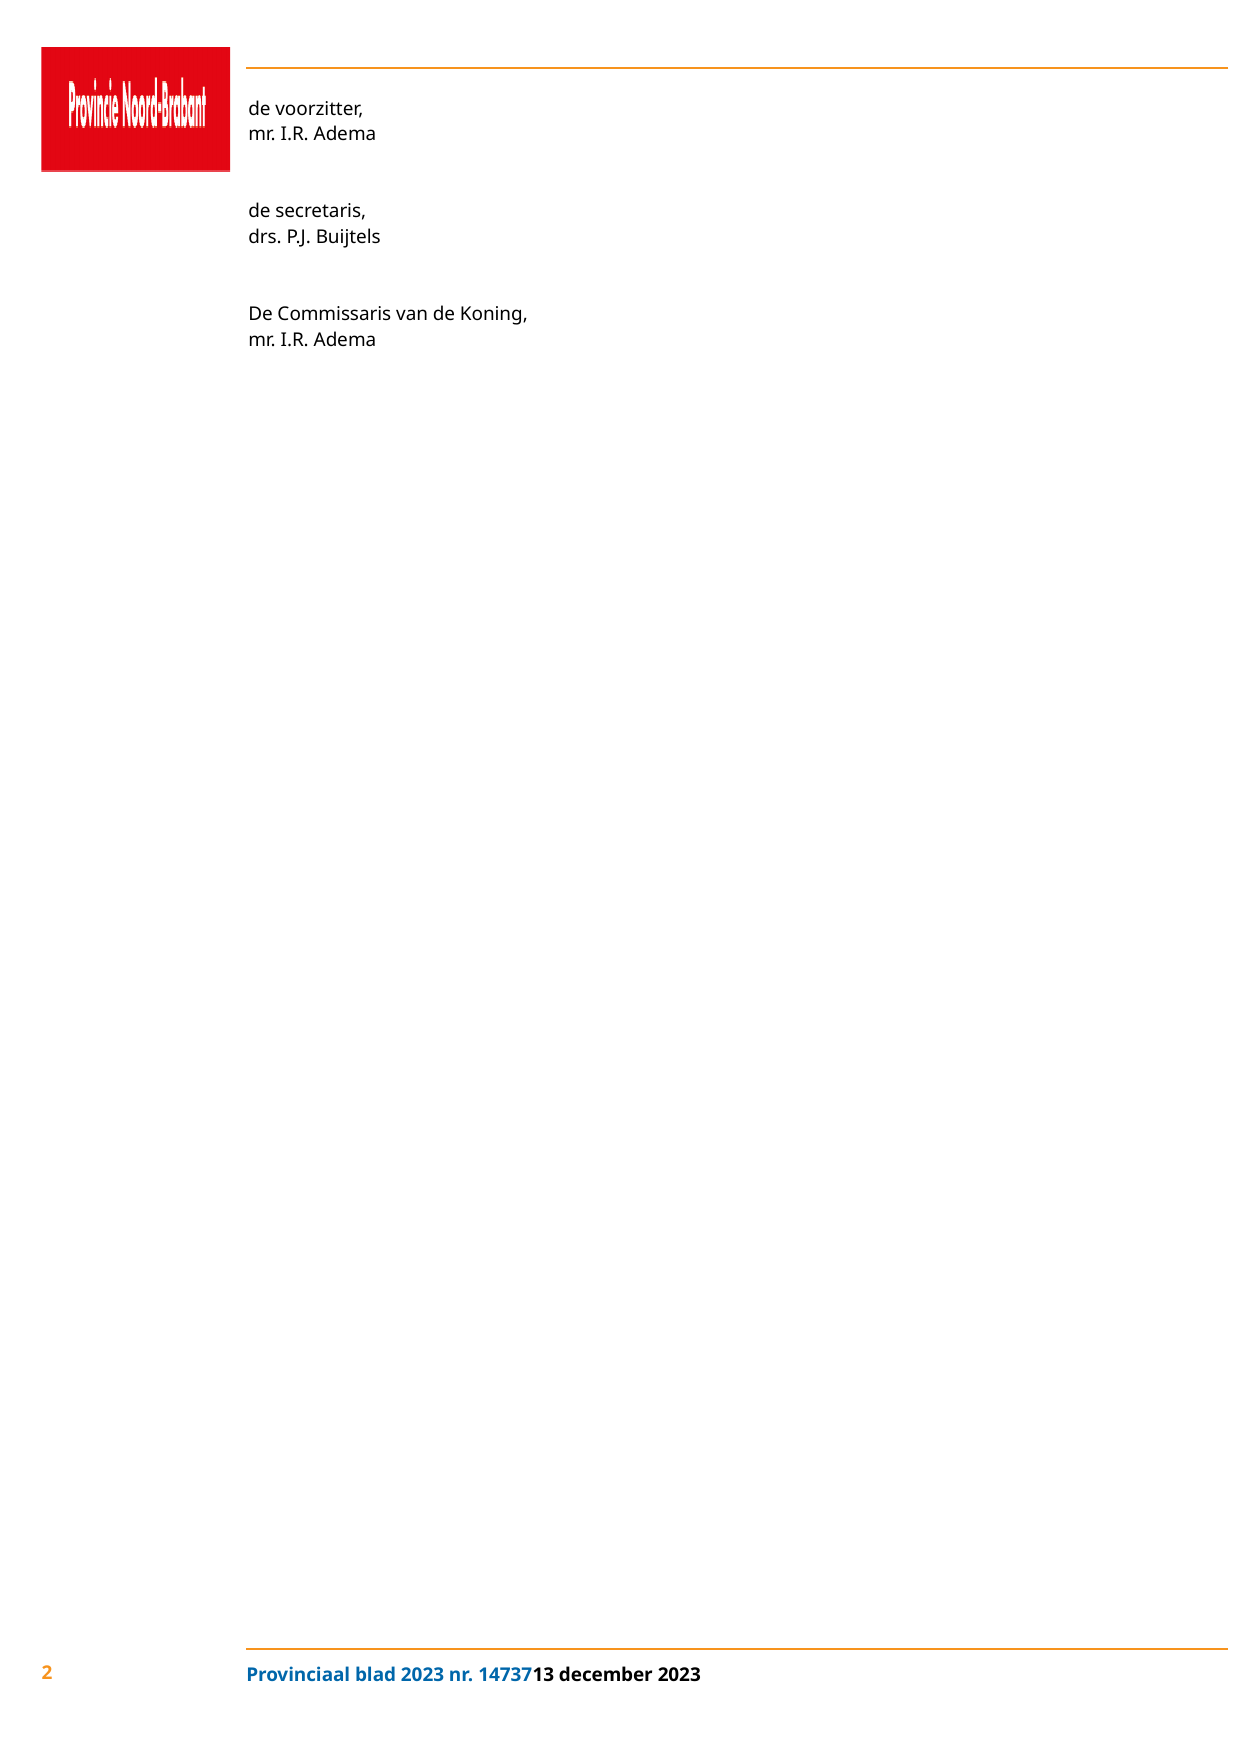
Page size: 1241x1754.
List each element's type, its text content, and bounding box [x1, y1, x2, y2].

text drs. P.J. Buijtels [248, 223, 1152, 249]
text mr. I.R. Adema [248, 121, 1152, 146]
text de voorzitter, [248, 95, 1152, 121]
text de secretaris, [248, 198, 1152, 223]
text De Commissaris van de Koning, [248, 301, 1152, 326]
text mr. I.R. Adema [248, 326, 1152, 352]
picture [41, 47, 231, 172]
